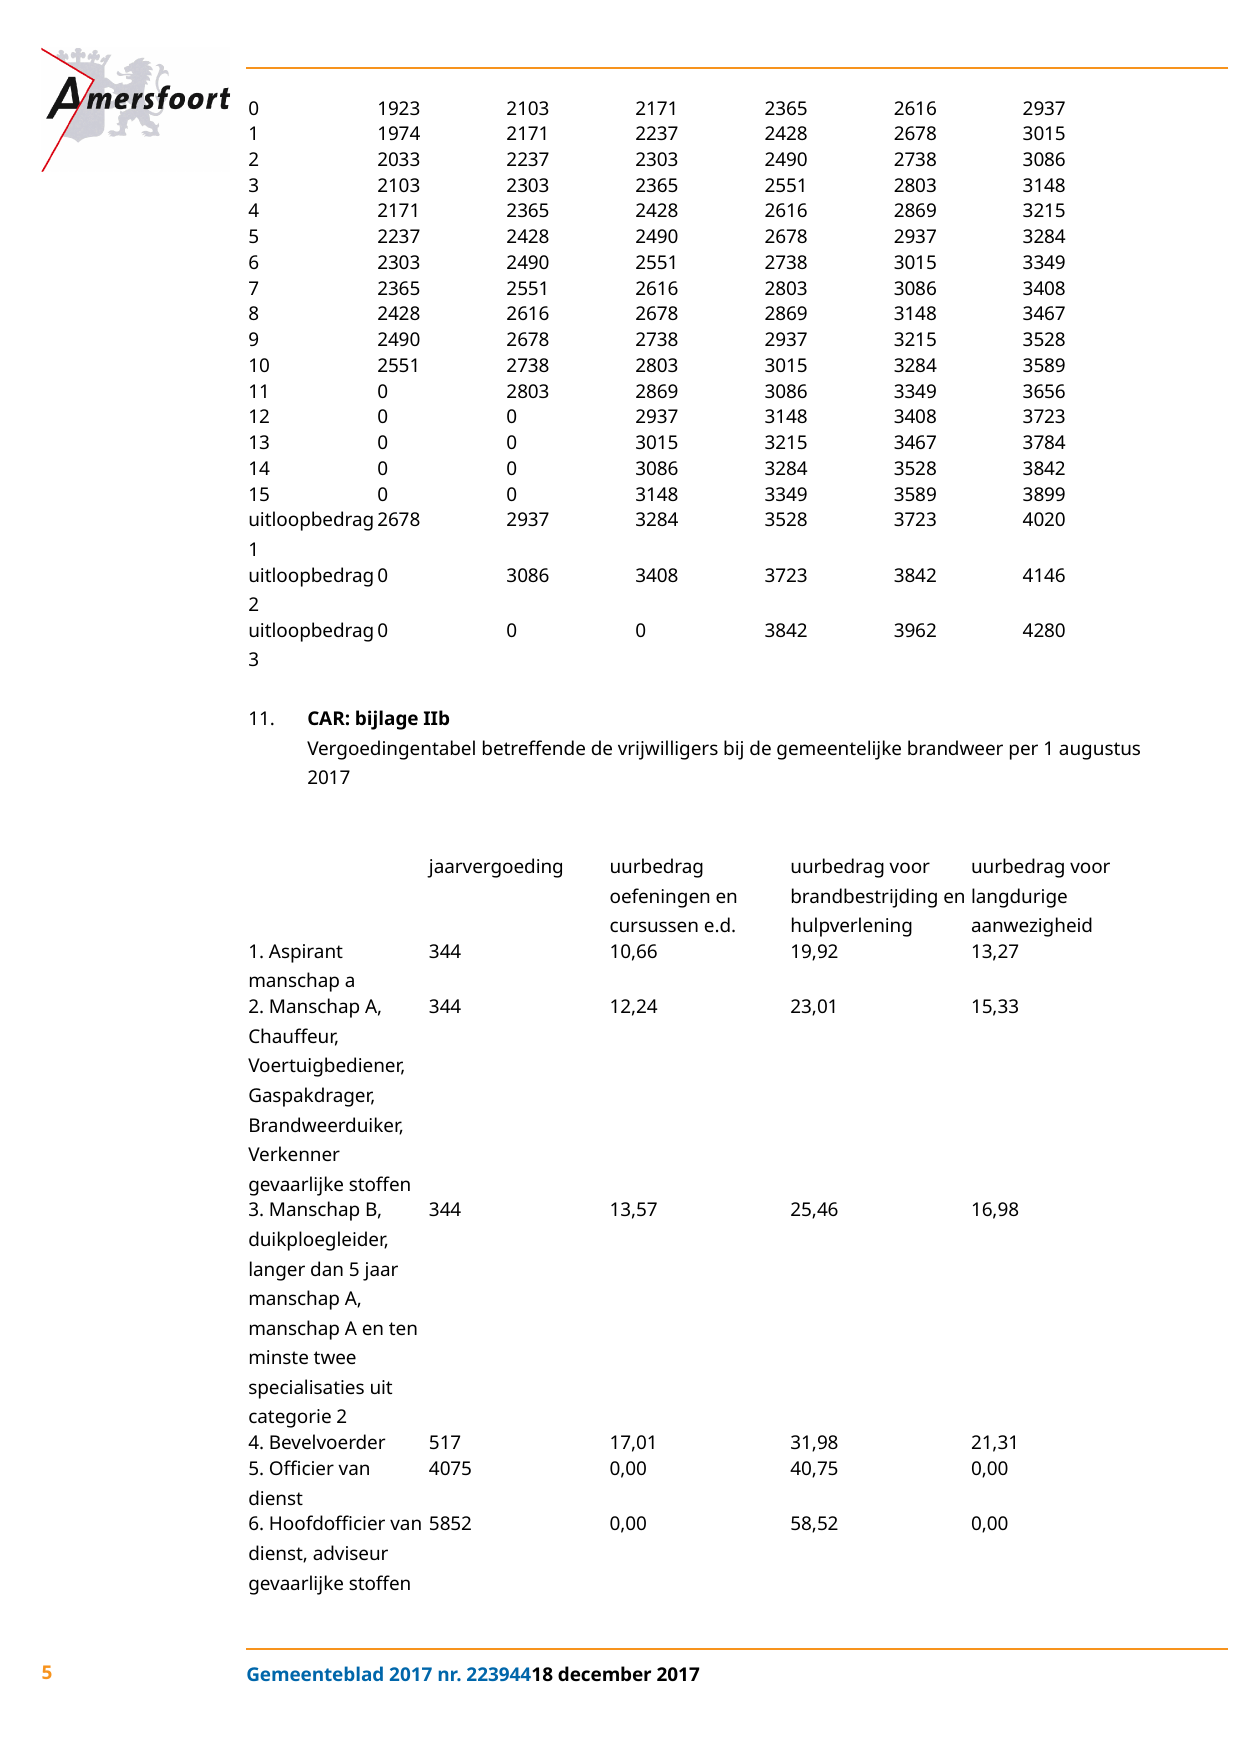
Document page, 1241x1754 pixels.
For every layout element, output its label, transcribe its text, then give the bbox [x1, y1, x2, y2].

table_cell 1 [248, 121, 377, 146]
table_cell 5852 [429, 1511, 609, 1595]
table_cell 3589 [1023, 352, 1152, 378]
table_cell 2171 [635, 95, 764, 121]
table_cell 2678 [377, 506, 506, 562]
table_cell 3528 [894, 455, 1022, 481]
table_cell 3. Manschap B, duikploegleider, langer dan 5 jaar manschap A, manschap A en ten minste twee specialisaties uit categorie 2 [248, 1197, 429, 1429]
table_cell 16,98 [971, 1197, 1152, 1429]
table_cell 58,52 [790, 1511, 971, 1595]
table_cell 0,00 [971, 1511, 1152, 1595]
table_cell 3015 [894, 249, 1022, 275]
list CAR: bijlage IIb [248, 705, 1152, 731]
table_cell 2171 [377, 198, 506, 223]
table_cell 2678 [635, 301, 764, 326]
table_cell 2937 [635, 404, 764, 429]
table_cell 3467 [1023, 301, 1152, 326]
table_cell 2490 [506, 249, 635, 275]
table_cell 2 [248, 146, 377, 172]
table_cell 12,24 [609, 994, 790, 1197]
table_cell 3086 [764, 378, 893, 403]
table_cell 3284 [764, 455, 893, 481]
table_cell 25,46 [790, 1197, 971, 1429]
table_cell 0 [506, 617, 635, 672]
table_cell 2937 [764, 326, 893, 352]
table_cell 6. Hoofdofficier van dienst, adviseur gevaarlijke stoffen [248, 1511, 429, 1595]
table_cell 344 [429, 994, 609, 1197]
table_cell 0 [377, 562, 506, 617]
list Vergoedingentabel betreffende de vrijwilligers bij de gemeentelijke brandweer per 1 augustus 2017 [248, 735, 1152, 790]
table_cell 2171 [506, 121, 635, 146]
table_cell 2551 [764, 172, 893, 198]
table_cell 2551 [377, 352, 506, 378]
table_header [248, 853, 429, 938]
table_cell 3349 [764, 481, 893, 506]
picture [41, 47, 231, 172]
table_cell 3349 [1023, 249, 1152, 275]
table_cell 0,00 [609, 1511, 790, 1595]
table_cell 4020 [1023, 506, 1152, 562]
table_cell 5. Officier van dienst [248, 1455, 429, 1511]
table_cell 2103 [377, 172, 506, 198]
table_cell 11 [248, 378, 377, 403]
table_cell 3215 [894, 326, 1022, 352]
table_cell 19,92 [790, 938, 971, 993]
table_cell 3015 [764, 352, 893, 378]
table_cell 2237 [506, 146, 635, 172]
table_cell 2937 [894, 224, 1022, 249]
table_cell 13,57 [609, 1197, 790, 1429]
table_cell 2803 [635, 352, 764, 378]
table_cell 3723 [764, 562, 893, 617]
table_cell 3 [248, 172, 377, 198]
table_cell 0,00 [971, 1455, 1152, 1511]
table_cell 2678 [764, 224, 893, 249]
table_cell 2237 [377, 224, 506, 249]
table_cell 3086 [635, 455, 764, 481]
table_cell 2365 [635, 172, 764, 198]
table_cell 4. Bevelvoerder [248, 1430, 429, 1455]
table_cell uitloopbedrag 3 [248, 617, 377, 672]
table_cell 3723 [894, 506, 1022, 562]
table_cell 2303 [635, 146, 764, 172]
table_cell 4280 [1023, 617, 1152, 672]
table_cell uitloopbedrag 2 [248, 562, 377, 617]
table_cell 2303 [377, 249, 506, 275]
table_cell 0 [248, 95, 377, 121]
table_cell 2365 [377, 275, 506, 301]
table_cell 3784 [1023, 429, 1152, 455]
table_cell 2803 [506, 378, 635, 403]
table_cell 3528 [1023, 326, 1152, 352]
table_cell 3723 [1023, 404, 1152, 429]
table_cell 2616 [506, 301, 635, 326]
table_cell 7 [248, 275, 377, 301]
table_cell 2365 [506, 198, 635, 223]
table_cell 3408 [1023, 275, 1152, 301]
table_cell 0 [377, 378, 506, 403]
table_cell 3086 [1023, 146, 1152, 172]
table_cell 2678 [894, 121, 1022, 146]
table_cell 0 [506, 481, 635, 506]
table_header uurbedrag voor langdurige aanwezigheid [971, 853, 1152, 938]
table_cell 3962 [894, 617, 1022, 672]
table_cell 21,31 [971, 1430, 1152, 1455]
table_cell 3589 [894, 481, 1022, 506]
table_cell 0 [506, 404, 635, 429]
table_cell 0,00 [609, 1455, 790, 1511]
table_cell 3015 [635, 429, 764, 455]
table_cell 10 [248, 352, 377, 378]
table_cell 3015 [1023, 121, 1152, 146]
table_cell 2869 [894, 198, 1022, 223]
table_cell 2616 [635, 275, 764, 301]
table_cell 0 [506, 429, 635, 455]
table_cell 3086 [506, 562, 635, 617]
table_cell 40,75 [790, 1455, 971, 1511]
table_cell 12 [248, 404, 377, 429]
table_cell 0 [377, 404, 506, 429]
table_cell 2678 [506, 326, 635, 352]
table_cell 2616 [894, 95, 1022, 121]
table_cell 2237 [635, 121, 764, 146]
table_cell 23,01 [790, 994, 971, 1197]
table_cell 31,98 [790, 1430, 971, 1455]
table_cell 3842 [894, 562, 1022, 617]
table_cell 9 [248, 326, 377, 352]
table_cell 0 [377, 617, 506, 672]
table_header uurbedrag voor brandbestrijding en hulpverlening [790, 853, 971, 938]
table_cell 3842 [764, 617, 893, 672]
table_cell 14 [248, 455, 377, 481]
table_cell 3842 [1023, 455, 1152, 481]
table_cell 15,33 [971, 994, 1152, 1197]
table_cell 3086 [894, 275, 1022, 301]
table_cell 0 [506, 455, 635, 481]
table_cell 2103 [506, 95, 635, 121]
table_cell 2033 [377, 146, 506, 172]
table_cell 3215 [1023, 198, 1152, 223]
table_cell 2738 [764, 249, 893, 275]
table_cell 3467 [894, 429, 1022, 455]
table_cell 344 [429, 1197, 609, 1429]
table_cell 13 [248, 429, 377, 455]
table_cell 3284 [1023, 224, 1152, 249]
table_cell 3408 [894, 404, 1022, 429]
table_cell 3408 [635, 562, 764, 617]
table_cell 10,66 [609, 938, 790, 993]
table_cell 3899 [1023, 481, 1152, 506]
table_cell 2551 [506, 275, 635, 301]
table_cell 2803 [764, 275, 893, 301]
table_cell 0 [377, 481, 506, 506]
table_cell 344 [429, 938, 609, 993]
table_cell 2803 [894, 172, 1022, 198]
table_cell 2428 [764, 121, 893, 146]
table_cell 0 [377, 455, 506, 481]
table_cell 1974 [377, 121, 506, 146]
table_cell 8 [248, 301, 377, 326]
table_cell 3148 [894, 301, 1022, 326]
table_cell 6 [248, 249, 377, 275]
table_cell 3656 [1023, 378, 1152, 403]
table_cell 2937 [1023, 95, 1152, 121]
table_cell 3148 [764, 404, 893, 429]
table_cell 3215 [764, 429, 893, 455]
table_cell 5 [248, 224, 377, 249]
table_cell 2428 [506, 224, 635, 249]
table_cell 2738 [635, 326, 764, 352]
table_cell 1923 [377, 95, 506, 121]
table_cell 2490 [377, 326, 506, 352]
table_cell 13,27 [971, 938, 1152, 993]
table_cell 2616 [764, 198, 893, 223]
table_cell 3528 [764, 506, 893, 562]
table_cell 2937 [506, 506, 635, 562]
table_cell 15 [248, 481, 377, 506]
table_cell 17,01 [609, 1430, 790, 1455]
table_cell 4 [248, 198, 377, 223]
table_cell 0 [377, 429, 506, 455]
table_header jaarvergoeding [429, 853, 609, 938]
table_cell 2490 [764, 146, 893, 172]
table_cell 2551 [635, 249, 764, 275]
table_cell uitloopbedrag 1 [248, 506, 377, 562]
table_cell 4075 [429, 1455, 609, 1511]
table_cell 2428 [635, 198, 764, 223]
table_cell 3148 [635, 481, 764, 506]
table_cell 1. Aspirant manschap a [248, 938, 429, 993]
table_cell 3284 [635, 506, 764, 562]
table_header uurbedrag oefeningen en cursussen e.d. [609, 853, 790, 938]
table_cell 2738 [506, 352, 635, 378]
table_cell 2738 [894, 146, 1022, 172]
table_cell 3284 [894, 352, 1022, 378]
table_cell 0 [635, 617, 764, 672]
table_cell 2303 [506, 172, 635, 198]
table_cell 517 [429, 1430, 609, 1455]
table_cell 2869 [635, 378, 764, 403]
table_cell 2490 [635, 224, 764, 249]
table_cell 2869 [764, 301, 893, 326]
table_cell 3148 [1023, 172, 1152, 198]
table_cell 2365 [764, 95, 893, 121]
table_cell 4146 [1023, 562, 1152, 617]
table_cell 3349 [894, 378, 1022, 403]
table_cell 2. Manschap A, Chauffeur, Voertuigbediener, Gaspakdrager, Brandweerduiker, Verkenner gevaarlijke stoffen [248, 994, 429, 1197]
table_cell 2428 [377, 301, 506, 326]
